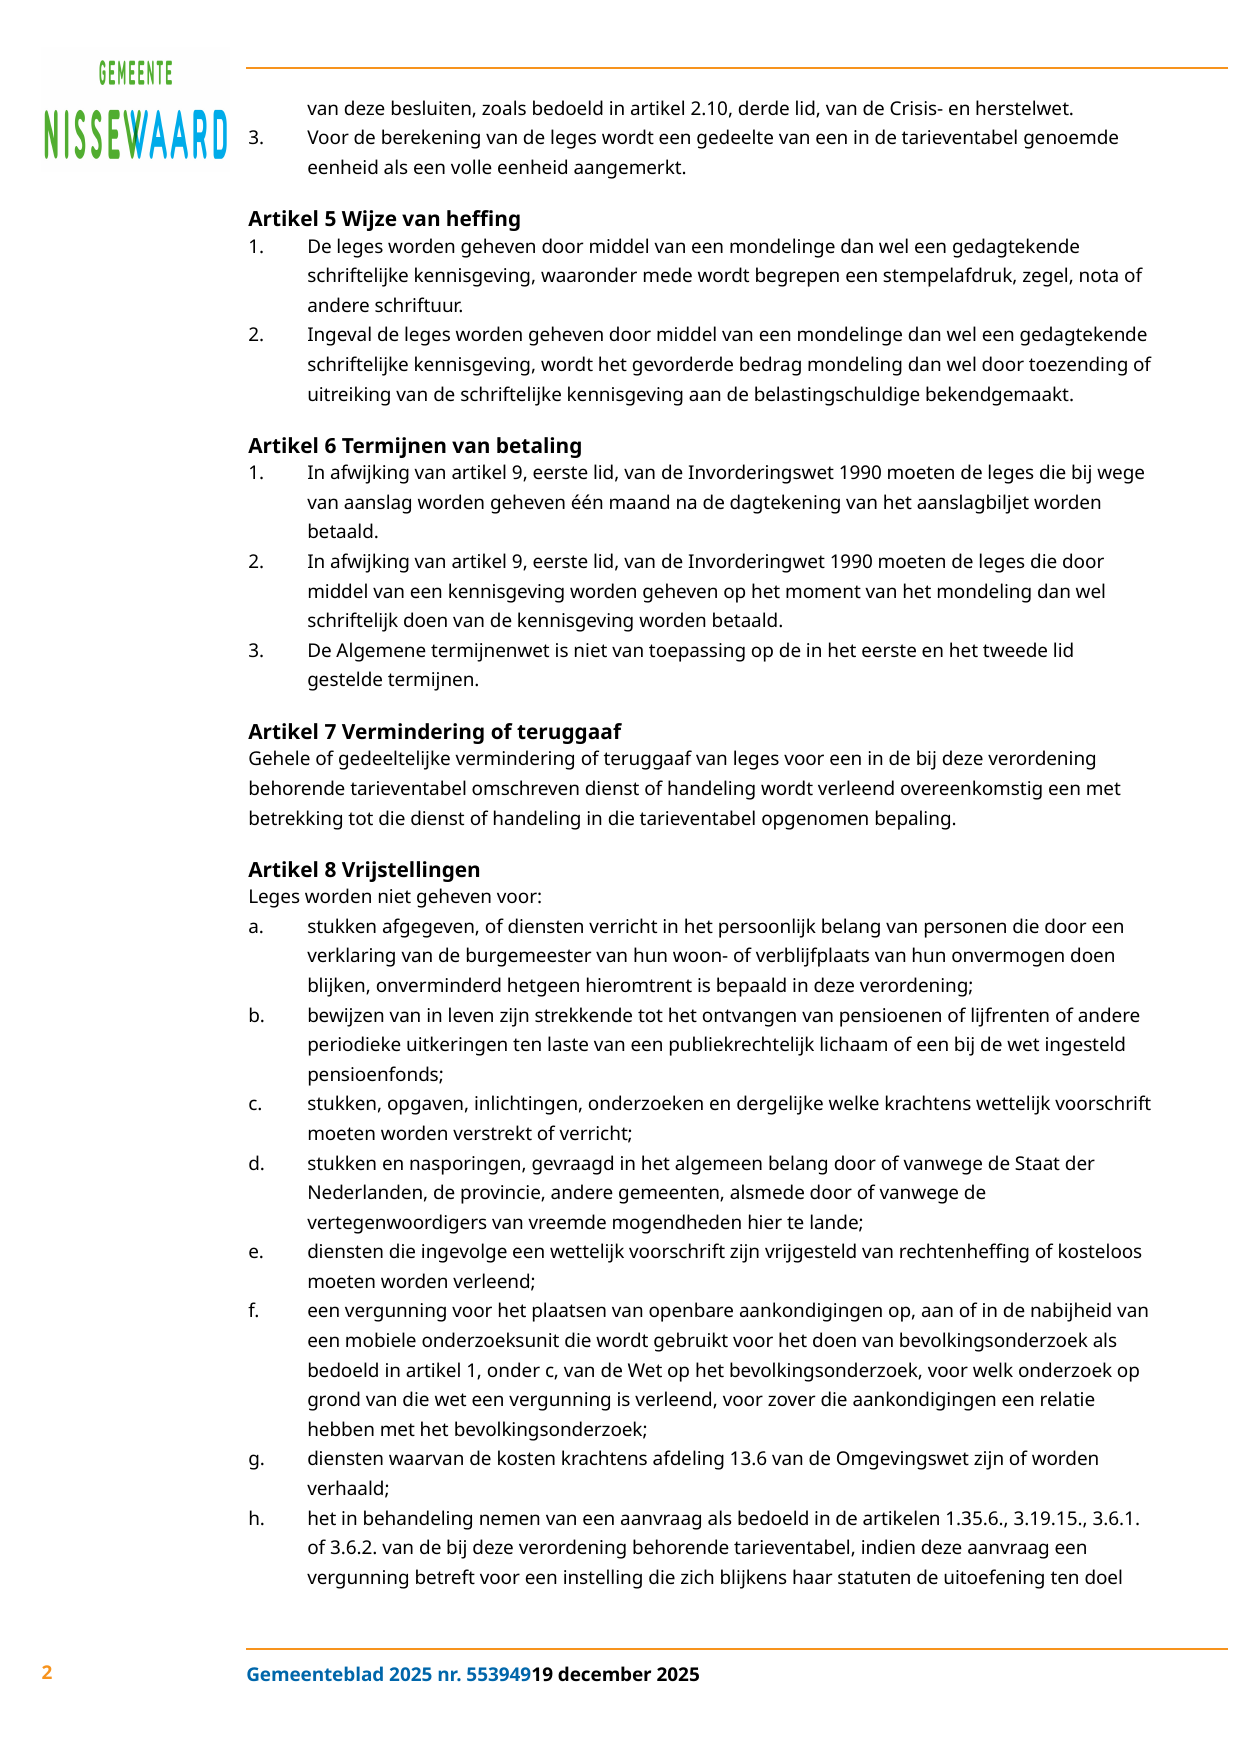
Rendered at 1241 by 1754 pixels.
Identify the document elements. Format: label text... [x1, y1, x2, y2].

list een vergunning voor het plaatsen van openbare aankondigingen op, aan of in de nabijheid van een mobiele onderzoeksunit die wordt gebruikt voor het doen van bevolkingsonderzoek als bedoeld in artikel 1, onder c, van de Wet op het bevolkingsonderzoek, voor welk onderzoek op grond van die wet een vergunning is verleend, voor zover die aankondigingen een relatie hebben met het bevolkingsonderzoek; [248, 1298, 1152, 1442]
picture [41, 47, 231, 172]
text Artikel 5 Wijze van heffing [248, 204, 1152, 233]
text Leges worden niet geheven voor: [248, 883, 1152, 909]
text Artikel 6 Termijnen van betaling [248, 431, 1152, 459]
list In afwijking van artikel 9, eerste lid, van de Invorderingswet 1990 moeten de leges die bij wege van aanslag worden geheven één maand na de dagtekening van het aanslagbiljet worden betaald. [248, 459, 1152, 544]
text Artikel 8 Vrijstellingen [248, 855, 1152, 883]
list diensten waarvan de kosten krachtens afdeling 13.6 van de Omgevingswet zijn of worden verhaald; [248, 1446, 1152, 1501]
list De leges worden geheven door middel van een mondelinge dan wel een gedagtekende schriftelijke kennisgeving, waaronder mede wordt begrepen een stempelafdruk, zegel, nota of andere schriftuur. [248, 233, 1152, 318]
list stukken afgegeven, of diensten verricht in het persoonlijk belang van personen die door een verklaring van de burgemeester van hun woon- of verblijfplaats van hun onvermogen doen blijken, onverminderd hetgeen hieromtrent is bepaald in deze verordening; [248, 913, 1152, 998]
text Gehele of gedeeltelijke vermindering of teruggaaf van leges voor een in de bij deze verordening behorende tarieventabel omschreven dienst of handeling wordt verleend overeenkomstig een met betrekking tot die dienst of handeling in die tarieventabel opgenomen bepaling. [248, 746, 1152, 830]
list diensten die ingevolge een wettelijk voorschrift zijn vrijgesteld van rechtenheffing of kosteloos moeten worden verleend; [248, 1238, 1152, 1294]
list Ingeval de leges worden geheven door middel van een mondelinge dan wel een gedagtekende schriftelijke kennisgeving, wordt het gevorderde bedrag mondeling dan wel door toezending of uitreiking van de schriftelijke kennisgeving aan de belastingschuldige bekendgemaakt. [248, 322, 1152, 406]
text Artikel 7 Vermindering of teruggaaf [248, 717, 1152, 746]
list Voor de berekening van de leges wordt een gedeelte van een in de tarieventabel genoemde eenheid als een volle eenheid aangemerkt. [248, 124, 1152, 180]
list van deze besluiten, zoals bedoeld in artikel 2.10, derde lid, van de Crisis- en herstelwet. [248, 95, 1152, 121]
list bewijzen van in leven zijn strekkende tot het ontvangen van pensioenen of lijfrenten of andere periodieke uitkeringen ten laste van een publiekrechtelijk lichaam of een bij de wet ingesteld pensioenfonds; [248, 1002, 1152, 1087]
list stukken, opgaven, inlichtingen, onderzoeken en dergelijke welke krachtens wettelijk voorschrift moeten worden verstrekt of verricht; [248, 1091, 1152, 1146]
list In afwijking van artikel 9, eerste lid, van de Invorderingwet 1990 moeten de leges die door middel van een kennisgeving worden geheven op het moment van het mondeling dan wel schriftelijk doen van de kennisgeving worden betaald. [248, 548, 1152, 633]
list stukken en nasporingen, gevraagd in het algemeen belang door of vanwege de Staat der Nederlanden, de provincie, andere gemeenten, alsmede door of vanwege de vertegenwoordigers van vreemde mogendheden hier te lande; [248, 1150, 1152, 1235]
list het in behandeling nemen van een aanvraag als bedoeld in de artikelen 1.35.6., 3.19.15., 3.6.1. of 3.6.2. van de bij deze verordening behorende tarieventabel, indien deze aanvraag een vergunning betreft voor een instelling die zich blijkens haar statuten de uitoefening ten doel [248, 1505, 1152, 1590]
list De Algemene termijnenwet is niet van toepassing op de in het eerste en het tweede lid gestelde termijnen. [248, 637, 1152, 692]
